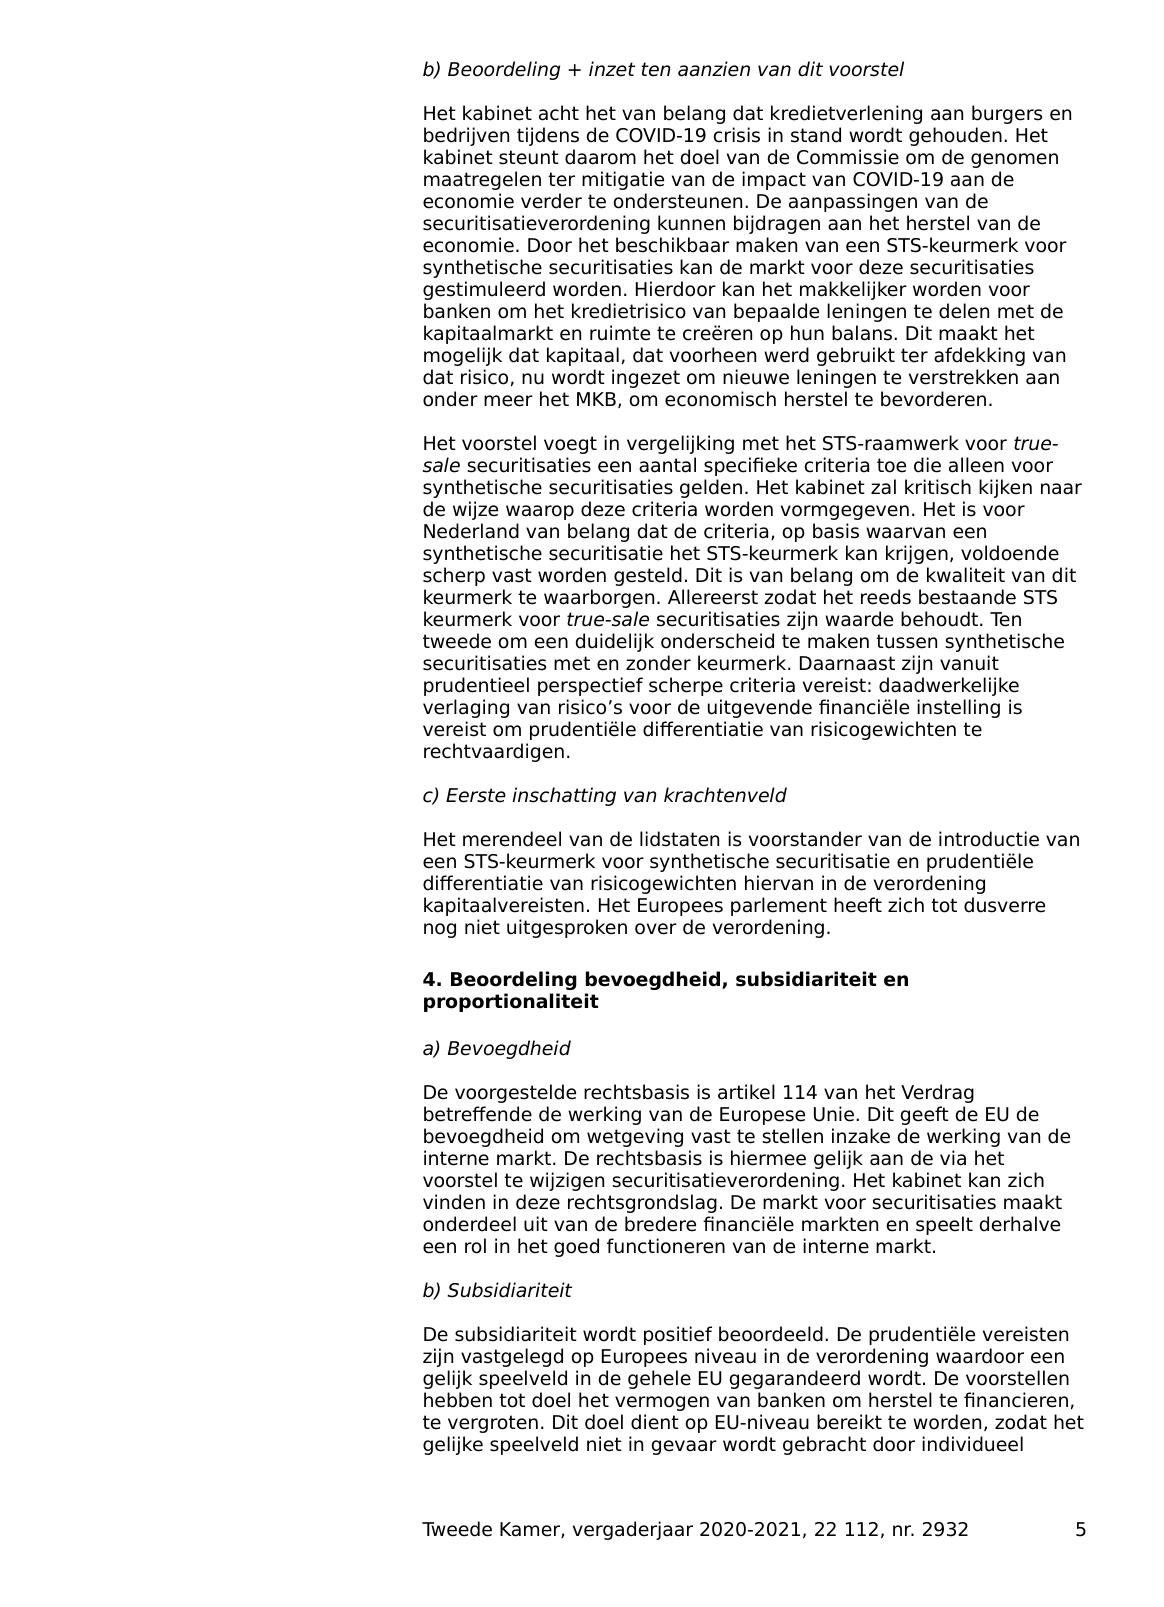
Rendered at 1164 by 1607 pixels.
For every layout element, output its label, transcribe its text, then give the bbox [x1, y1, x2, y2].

subtitle b) Subsidiariteit [422, 1280, 1087, 1302]
text Het voorstel voegt in vergelijking met het STS-raamwerk voor true-sale securitisaties een aantal specifieke criteria toe die alleen voor synthetische securitisaties gelden. Het kabinet zal kritisch kijken naar de wijze waarop deze criteria worden vormgegeven. Het is voor Nederland van belang dat de criteria, op basis waarvan een synthetische securitisatie het STS-keurmerk kan krijgen, voldoende scherp vast worden gesteld. Dit is van belang om de kwaliteit van dit keurmerk te waarborgen. Allereerst zodat het reeds bestaande STS keurmerk voor true-sale securitisaties zijn waarde behoudt. Ten tweede om een duidelijk onderscheid te maken tussen synthetische securitisaties met en zonder keurmerk. Daarnaast zijn vanuit prudentieel perspectief scherpe criteria vereist: daadwerkelijke verlaging van risico’s voor de uitgevende financiële instelling is vereist om prudentiële differentiatie van risicogewichten te rechtvaardigen. [422, 433, 1087, 763]
text De subsidiariteit wordt positief beoordeeld. De prudentiële vereisten zijn vastgelegd op Europees niveau in de verordening waardoor een gelijk speelveld in de gehele EU gegarandeerd wordt. De voorstellen hebben tot doel het vermogen van banken om herstel te financieren, te vergroten. Dit doel dient op EU-niveau bereikt te worden, zodat het gelijke speelveld niet in gevaar wordt gebracht door individueel [422, 1324, 1087, 1456]
subtitle 4. Beoordeling bevoegdheid, subsidiariteit en proportionaliteit [422, 969, 1087, 1013]
subtitle b) Beoordeling + inzet ten aanzien van dit voorstel [422, 59, 1087, 81]
text De voorgestelde rechtsbasis is artikel 114 van het Verdrag betreffende de werking van de Europese Unie. Dit geeft de EU de bevoegdheid om wetgeving vast te stellen inzake de werking van de interne markt. De rechtsbasis is hiermee gelijk aan de via het voorstel te wijzigen securitisatieverordening. Het kabinet kan zich vinden in deze rechtsgrondslag. De markt voor securitisaties maakt onderdeel uit van de bredere financiële markten en speelt derhalve een rol in het goed functioneren van de interne markt. [422, 1082, 1087, 1258]
text Het merendeel van de lidstaten is voorstander van de introductie van een STS-keurmerk voor synthetische securitisatie en prudentiële differentiatie van risicogewichten hiervan in de verordening kapitaalvereisten. Het Europees parlement heeft zich tot dusverre nog niet uitgesproken over de verordening. [422, 829, 1087, 939]
text Het kabinet acht het van belang dat kredietverlening aan burgers en bedrijven tijdens de COVID-19 crisis in stand wordt gehouden. Het kabinet steunt daarom het doel van de Commissie om de genomen maatregelen ter mitigatie van de impact van COVID-19 aan de economie verder te ondersteunen. De aanpassingen van de securitisatieverordening kunnen bijdragen aan het herstel van de economie. Door het beschikbaar maken van een STS-keurmerk voor synthetische securitisaties kan de markt voor deze securitisaties gestimuleerd worden. Hierdoor kan het makkelijker worden voor banken om het kredietrisico van bepaalde leningen te delen met de kapitaalmarkt en ruimte te creëren op hun balans. Dit maakt het mogelijk dat kapitaal, dat voorheen werd gebruikt ter afdekking van dat risico, nu wordt ingezet om nieuwe leningen te verstrekken aan onder meer het MKB, om economisch herstel te bevorderen. [422, 103, 1087, 411]
subtitle c) Eerste inschatting van krachtenveld [422, 785, 1087, 807]
subtitle a) Bevoegdheid [422, 1038, 1087, 1060]
